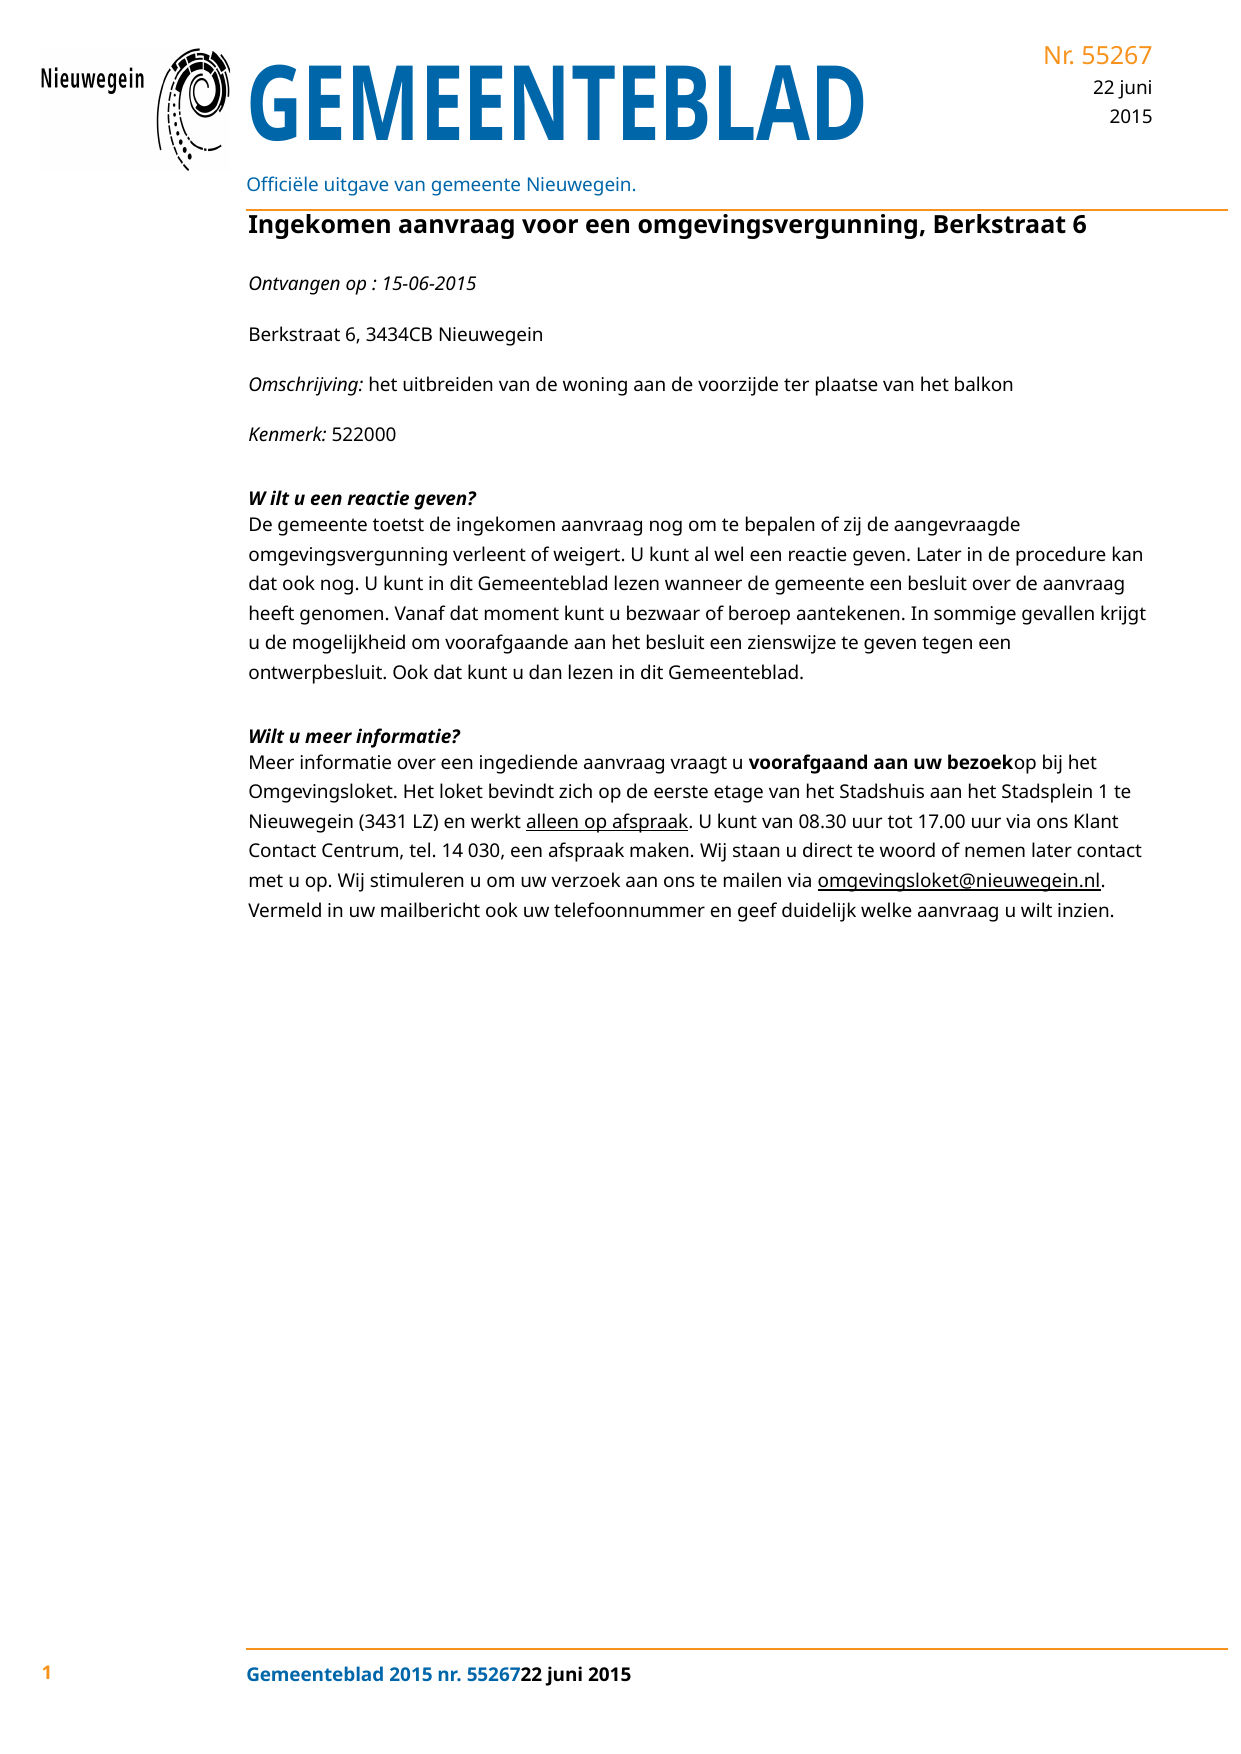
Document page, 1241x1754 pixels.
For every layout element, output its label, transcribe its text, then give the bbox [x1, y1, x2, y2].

text Meer informatie over een ingediende aanvraag vraagt u voorafgaand aan uw bezoekop bij het Omgevingsloket. Het loket bevindt zich op de eerste etage van het Stadshuis aan het Stadsplein 1 te Nieuwegein (3431 LZ) en werkt alleen op afspraak. U kunt van 08.30 uur tot 17.00 uur via ons Klant Contact Centrum, tel. 14 030, een afspraak maken. Wij staan u direct te woord of nemen later contact met u op. Wij stimuleren u om uw verzoek aan ons te mailen via omgevingsloket@nieuwegein.nl. Vermeld in uw mailbericht ook uw telefoonnummer en geef duidelijk welke aanvraag u wilt inzien. [248, 749, 1152, 922]
text Kenmerk: 522000 [248, 422, 1152, 447]
text Berkstraat 6, 3434CB Nieuwegein [248, 321, 1152, 346]
text Ontvangen op : 15-06-2015 [248, 270, 1152, 296]
text Omschrijving: het uitbreiden van de woning aan de voorzijde ter plaatse van het balkon [248, 371, 1152, 397]
picture [41, 47, 231, 172]
text Wilt u meer informatie? [248, 723, 1152, 749]
text De gemeente toetst de ingekomen aanvraag nog om te bepalen of zij de aangevraagde omgevingsvergunning verleent of weigert. U kunt al wel een reactie geven. Later in de procedure kan dat ook nog. U kunt in dit Gemeenteblad lezen wanneer de gemeente een besluit over de aanvraag heeft genomen. Vanaf dat moment kunt u bezwaar of beroep aantekenen. In sommige gevallen krijgt u de mogelijkheid om voorafgaande aan het besluit een zienswijze te geven tegen een ontwerpbesluit. Ook dat kunt u dan lezen in dit Gemeenteblad. [248, 511, 1152, 685]
text W ilt u een reactie geven? [248, 486, 1152, 511]
text Ingekomen aanvraag voor een omgevingsvergunning, Berkstraat 6 [248, 211, 1152, 241]
